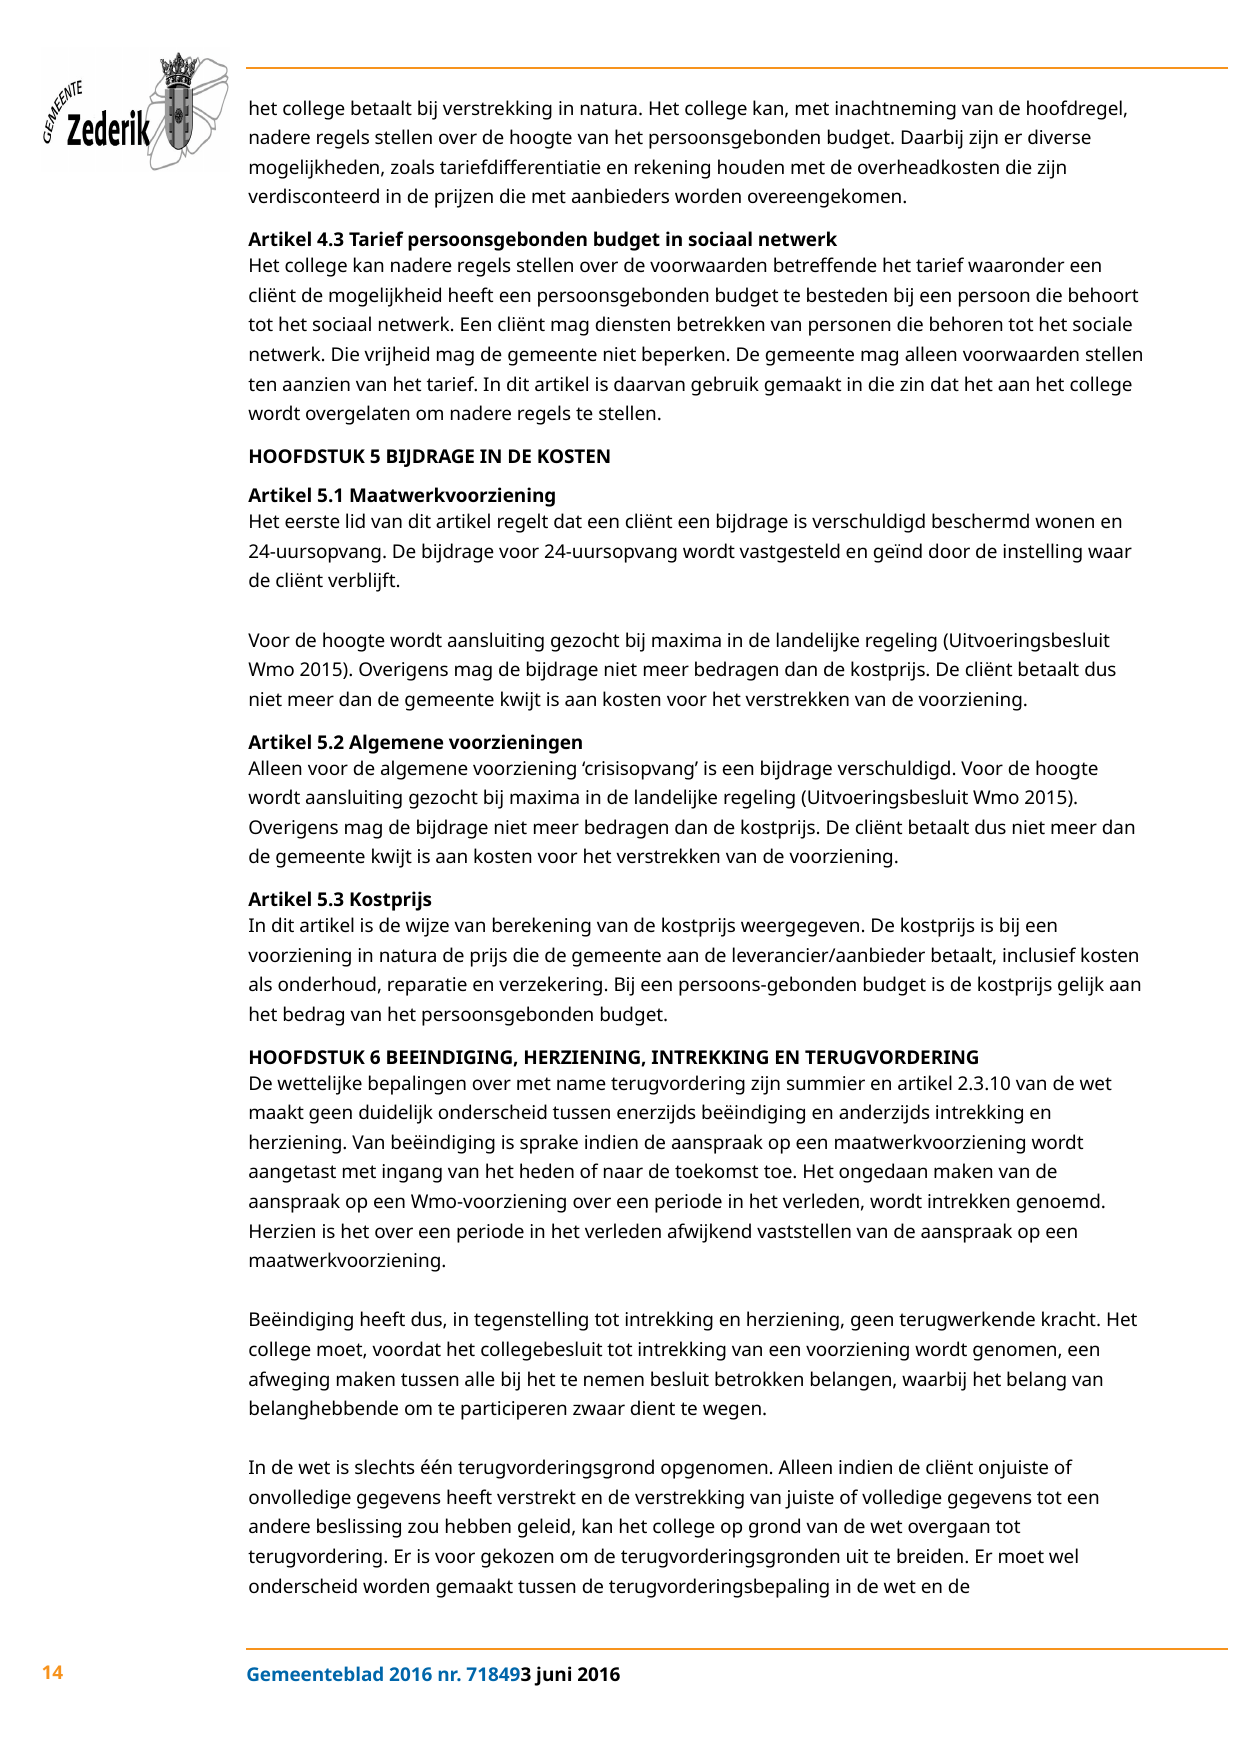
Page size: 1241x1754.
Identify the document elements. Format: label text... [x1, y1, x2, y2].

text HOOFDSTUK 6 BEEINDIGING, HERZIENING, INTREKKING EN TERUGVORDERING [248, 1044, 1152, 1070]
text Artikel 5.1 Maatwerkvoorziening [248, 483, 1152, 508]
text Alleen voor de algemene voorziening ‘crisisopvang’ is een bijdrage verschuldigd. Voor de hoogte wordt aansluiting gezocht bij maxima in de landelijke regeling (Uitvoeringsbesluit Wmo 2015). Overigens mag de bijdrage niet meer bedragen dan de kostprijs. De cliënt betaalt dus niet meer dan de gemeente kwijt is aan kosten voor het verstrekken van de voorziening. [248, 755, 1152, 869]
text In dit artikel is de wijze van berekening van de kostprijs weergegeven. De kostprijs is bij een voorziening in natura de prijs die de gemeente aan de leverancier/aanbieder betaalt, inclusief kosten als onderhoud, reparatie en verzekering. Bij een persoons-gebonden budget is de kostprijs gelijk aan het bedrag van het persoonsgebonden budget. [248, 912, 1152, 1027]
text De wettelijke bepalingen over met name terugvordering zijn summier en artikel 2.3.10 van de wet maakt geen duidelijk onderscheid tussen enerzijds beëindiging en anderzijds intrekking en herziening. Van beëindiging is sprake indien de aanspraak op een maatwerkvoorziening wordt aangetast met ingang van het heden of naar de toekomst toe. Het ongedaan maken van de aanspraak op een Wmo-voorziening over een periode in het verleden, wordt intrekken genoemd. Herzien is het over een periode in het verleden afwijkend vaststellen van de aanspraak op een maatwerkvoorziening. [248, 1070, 1152, 1273]
text Artikel 5.3 Kostprijs [248, 887, 1152, 912]
text het college betaalt bij verstrekking in natura. Het college kan, met inachtneming van de hoofdregel, nadere regels stellen over de hoogte van het persoonsgebonden budget. Daarbij zijn er diverse mogelijkheden, zoals tariefdifferentiatie en rekening houden met de overheadkosten die zijn verdisconteerd in de prijzen die met aanbieders worden overeengekomen. [248, 95, 1152, 209]
text Voor de hoogte wordt aansluiting gezocht bij maxima in de landelijke regeling (Uitvoeringsbesluit Wmo 2015). Overigens mag de bijdrage niet meer bedragen dan de kostprijs. De cliënt betaalt dus niet meer dan de gemeente kwijt is aan kosten voor het verstrekken van de voorziening. [248, 627, 1152, 712]
text Het college kan nadere regels stellen over de voorwaarden betreffende het tarief waaronder een cliënt de mogelijkheid heeft een persoonsgebonden budget te besteden bij een persoon die behoort tot het sociaal netwerk. Een cliënt mag diensten betrekken van personen die behoren tot het sociale netwerk. Die vrijheid mag de gemeente niet beperken. De gemeente mag alleen voorwaarden stellen ten aanzien van het tarief. In dit artikel is daarvan gebruik gemaakt in die zin dat het aan het college wordt overgelaten om nadere regels te stellen. [248, 252, 1152, 426]
text Artikel 4.3 Tarief persoonsgebonden budget in sociaal netwerk [248, 227, 1152, 252]
text HOOFDSTUK 5 BIJDRAGE IN DE KOSTEN [248, 443, 1152, 469]
text Beëindiging heeft dus, in tegenstelling tot intrekking en herziening, geen terugwerkende kracht. Het college moet, voordat het collegebesluit tot intrekking van een voorziening wordt genomen, een afweging maken tussen alle bij het te nemen besluit betrokken belangen, waarbij het belang van belanghebbende om te participeren zwaar dient te wegen. [248, 1307, 1152, 1421]
picture [41, 47, 231, 172]
text Het eerste lid van dit artikel regelt dat een cliënt een bijdrage is verschuldigd beschermd wonen en 24-uursopvang. De bijdrage voor 24-uursopvang wordt vastgesteld en geïnd door de instelling waar de cliënt verblijft. [248, 508, 1152, 593]
text In de wet is slechts één terugvorderingsgrond opgenomen. Alleen indien de cliënt onjuiste of onvolledige gegevens heeft verstrekt en de verstrekking van juiste of volledige gegevens tot een andere beslissing zou hebben geleid, kan het college op grond van de wet overgaan tot terugvordering. Er is voor gekozen om de terugvorderingsgronden uit te breiden. Er moet wel onderscheid worden gemaakt tussen de terugvorderingsbepaling in de wet en de [248, 1454, 1152, 1599]
text Artikel 5.2 Algemene voorzieningen [248, 729, 1152, 755]
